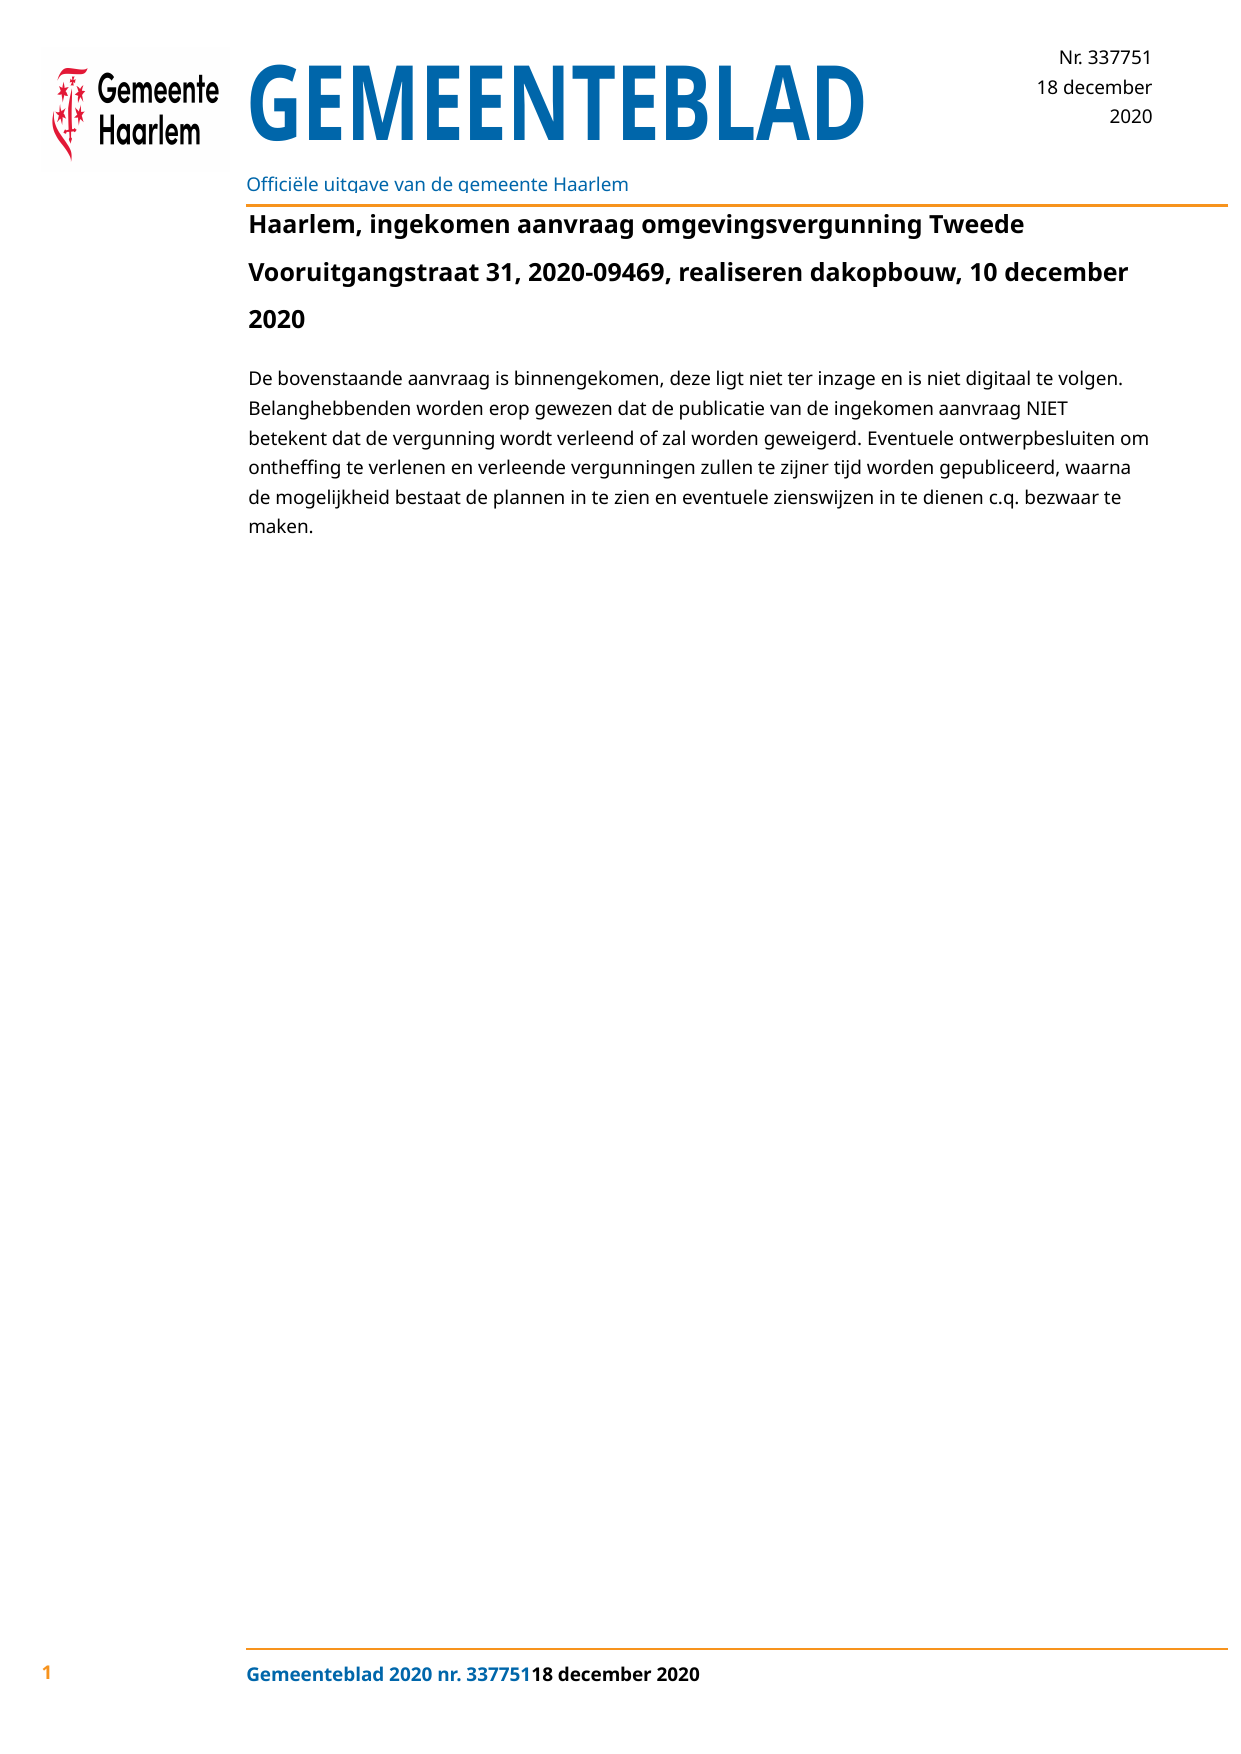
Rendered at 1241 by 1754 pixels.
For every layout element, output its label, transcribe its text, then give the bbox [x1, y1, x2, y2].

picture [41, 47, 231, 172]
text De bovenstaande aanvraag is binnengekomen, deze ligt niet ter inzage en is niet digitaal te volgen. Belanghebbenden worden erop gewezen dat de publicatie van de ingekomen aanvraag NIET betekent dat de vergunning wordt verleend of zal worden geweigerd. Eventuele ontwerpbesluiten om ontheffing te verlenen en verleende vergunningen zullen te zijner tijd worden gepubliceerd, waarna de mogelijkheid bestaat de plannen in te zien en eventuele zienswijzen in te dienen c.q. bezwaar te maken. [248, 366, 1152, 539]
text Haarlem, ingekomen aanvraag omgevingsvergunning Tweede Vooruitgangstraat 31, 2020-09469, realiseren dakopbouw, 10 december 2020 [248, 207, 1152, 336]
